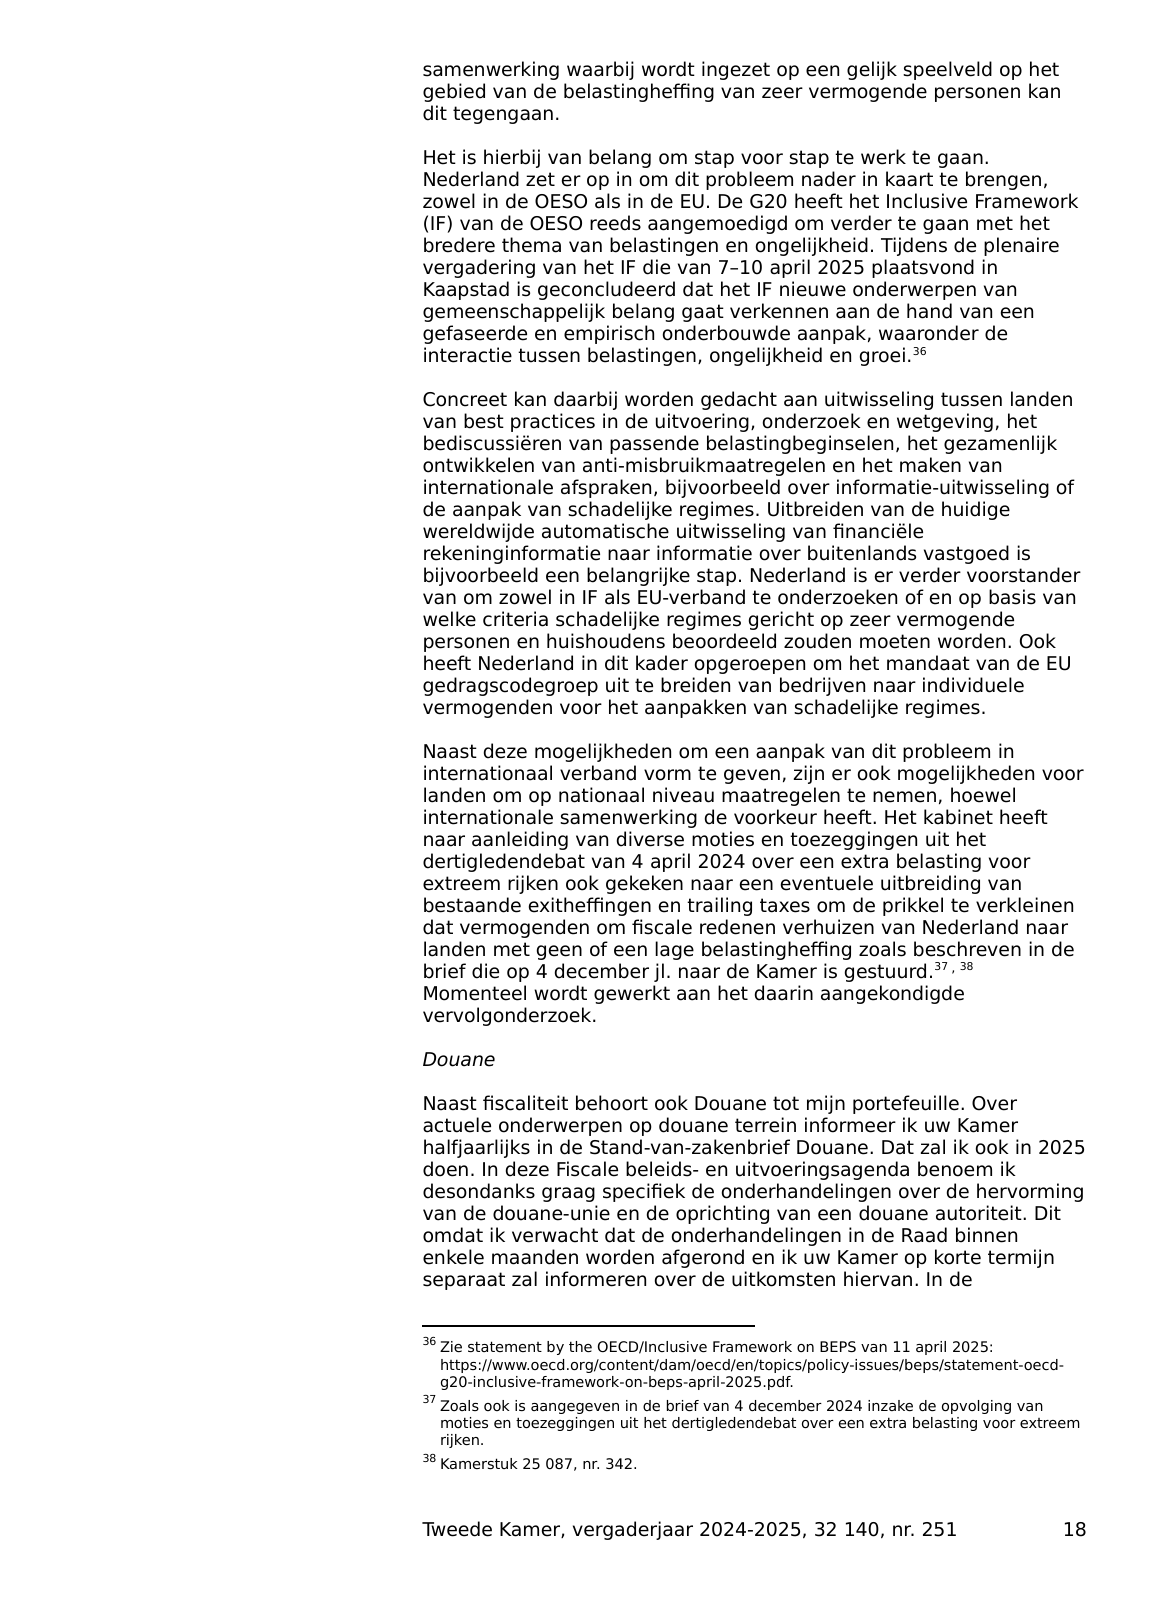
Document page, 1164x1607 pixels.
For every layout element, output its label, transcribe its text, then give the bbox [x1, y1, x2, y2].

text Naast fiscaliteit behoort ook Douane tot mijn portefeuille. Over actuele onderwerpen op douane terrein informeer ik uw Kamer halfjaarlijks in de Stand-van-zakenbrief Douane. Dat zal ik ook in 2025 doen. In deze Fiscale beleids- en uitvoeringsagenda benoem ik desondanks graag specifiek de onderhandelingen over de hervorming van de douane-unie en de oprichting van een douane autoriteit. Dit omdat ik verwacht dat de onderhandelingen in de Raad binnen enkele maanden worden afgerond en ik uw Kamer op korte termijn separaat zal informeren over de uitkomsten hiervan. In de [422, 1093, 1087, 1291]
text Concreet kan daarbij worden gedacht aan uitwisseling tussen landen van best practices in de uitvoering, onderzoek en wetgeving, het bediscussiëren van passende belastingbeginselen, het gezamenlijk ontwikkelen van anti-misbruikmaatregelen en het maken van internationale afspraken, bijvoorbeeld over informatie-uitwisseling of de aanpak van schadelijke regimes. Uitbreiden van de huidige wereldwijde automatische uitwisseling van financiële rekeninginformatie naar informatie over buitenlands vastgoed is bijvoorbeeld een belangrijke stap. Nederland is er verder voorstander van om zowel in IF als EU-verband te onderzoeken of en op basis van welke criteria schadelijke regimes gericht op zeer vermogende personen en huishoudens beoordeeld zouden moeten worden. Ook heeft Nederland in dit kader opgeroepen om het mandaat van de EU gedragscodegroep uit te breiden van bedrijven naar individuele vermogenden voor het aanpakken van schadelijke regimes. [422, 389, 1087, 719]
text Zie statement by the OECD/Inclusive Framework on BEPS van 11 april 2025: https://www.oecd.org/content/dam/oecd/en/topics/policy-issues/beps/statement-oecd-g20-inclusive-framework-on-beps-april-2025.pdf. [422, 1335, 1087, 1391]
subtitle Douane [422, 1049, 1087, 1071]
text Naast deze mogelijkheden om een aanpak van dit probleem in internationaal verband vorm te geven, zijn er ook mogelijkheden voor landen om op nationaal niveau maatregelen te nemen, hoewel internationale samenwerking de voorkeur heeft. Het kabinet heeft naar aanleiding van diverse moties en toezeggingen uit het dertigledendebat van 4 april 2024 over een extra belasting voor extreem rijken ook gekeken naar een eventuele uitbreiding van bestaande exitheffingen en trailing taxes om de prikkel te verkleinen dat vermogenden om fiscale redenen verhuizen van Nederland naar landen met geen of een lage belastingheffing zoals beschreven in de brief die op 4 december jl. naar de Kamer is gestuurd., Momenteel wordt gewerkt aan het daarin aangekondigde vervolgonderzoek. [422, 741, 1087, 1027]
text Kamerstuk 25 087, nr. 342. [422, 1452, 1087, 1474]
text samenwerking waarbij wordt ingezet op een gelijk speelveld op het gebied van de belastingheffing van zeer vermogende personen kan dit tegengaan. [422, 59, 1087, 125]
text Zoals ook is aangegeven in de brief van 4 december 2024 inzake de opvolging van moties en toezeggingen uit het dertigledendebat over een extra belasting voor extreem rijken. [422, 1393, 1087, 1449]
text Het is hierbij van belang om stap voor stap te werk te gaan. Nederland zet er op in om dit probleem nader in kaart te brengen, zowel in de OESO als in de EU. De G20 heeft het Inclusive Framework (IF) van de OESO reeds aangemoedigd om verder te gaan met het bredere thema van belastingen en ongelijkheid. Tijdens de plenaire vergadering van het IF die van 7–10 april 2025 plaatsvond in Kaapstad is geconcludeerd dat het IF nieuwe onderwerpen van gemeenschappelijk belang gaat verkennen aan de hand van een gefaseerde en empirisch onderbouwde aanpak, waaronder de interactie tussen belastingen, ongelijkheid en groei. [422, 147, 1087, 367]
